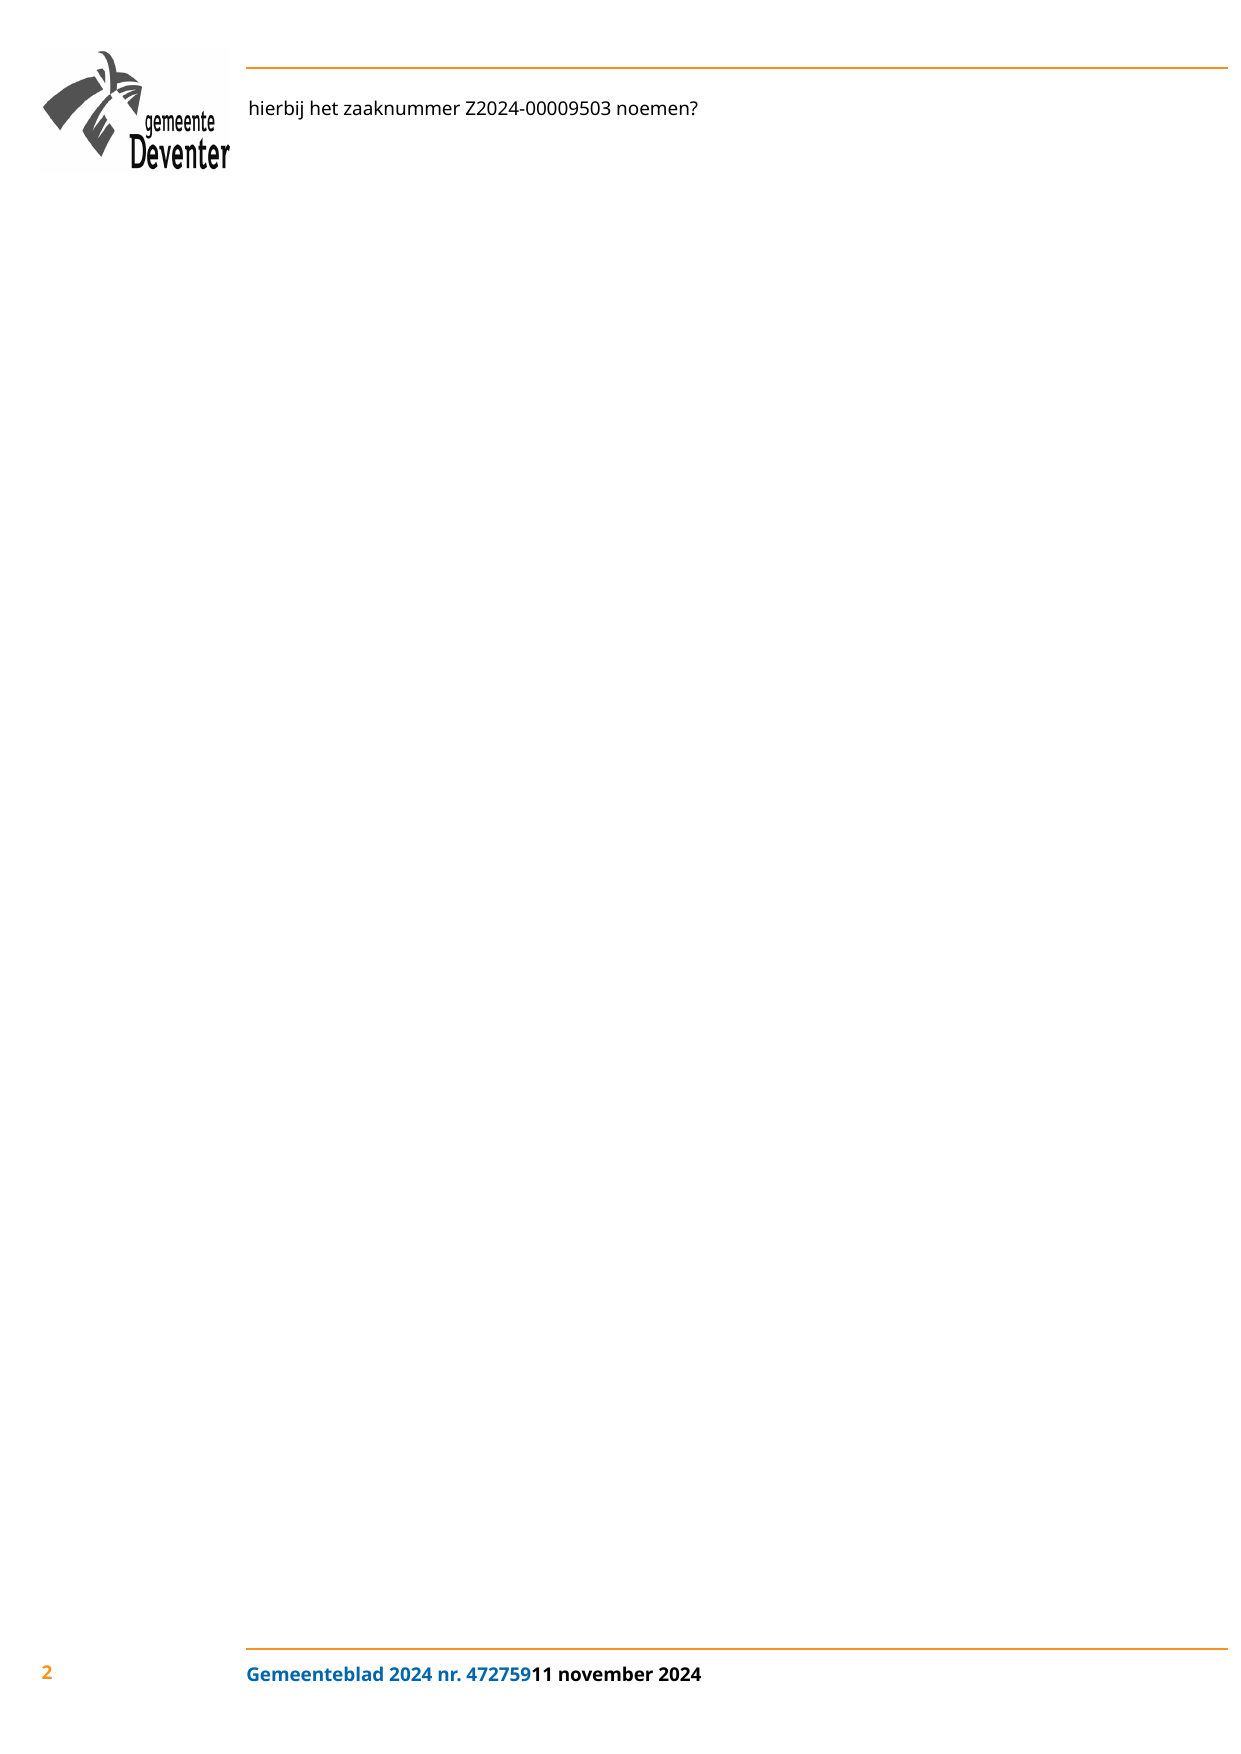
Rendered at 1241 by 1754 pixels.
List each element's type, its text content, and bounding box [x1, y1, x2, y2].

picture [41, 47, 231, 172]
text hierbij het zaaknummer Z2024-00009503 noemen? [248, 95, 1152, 121]
